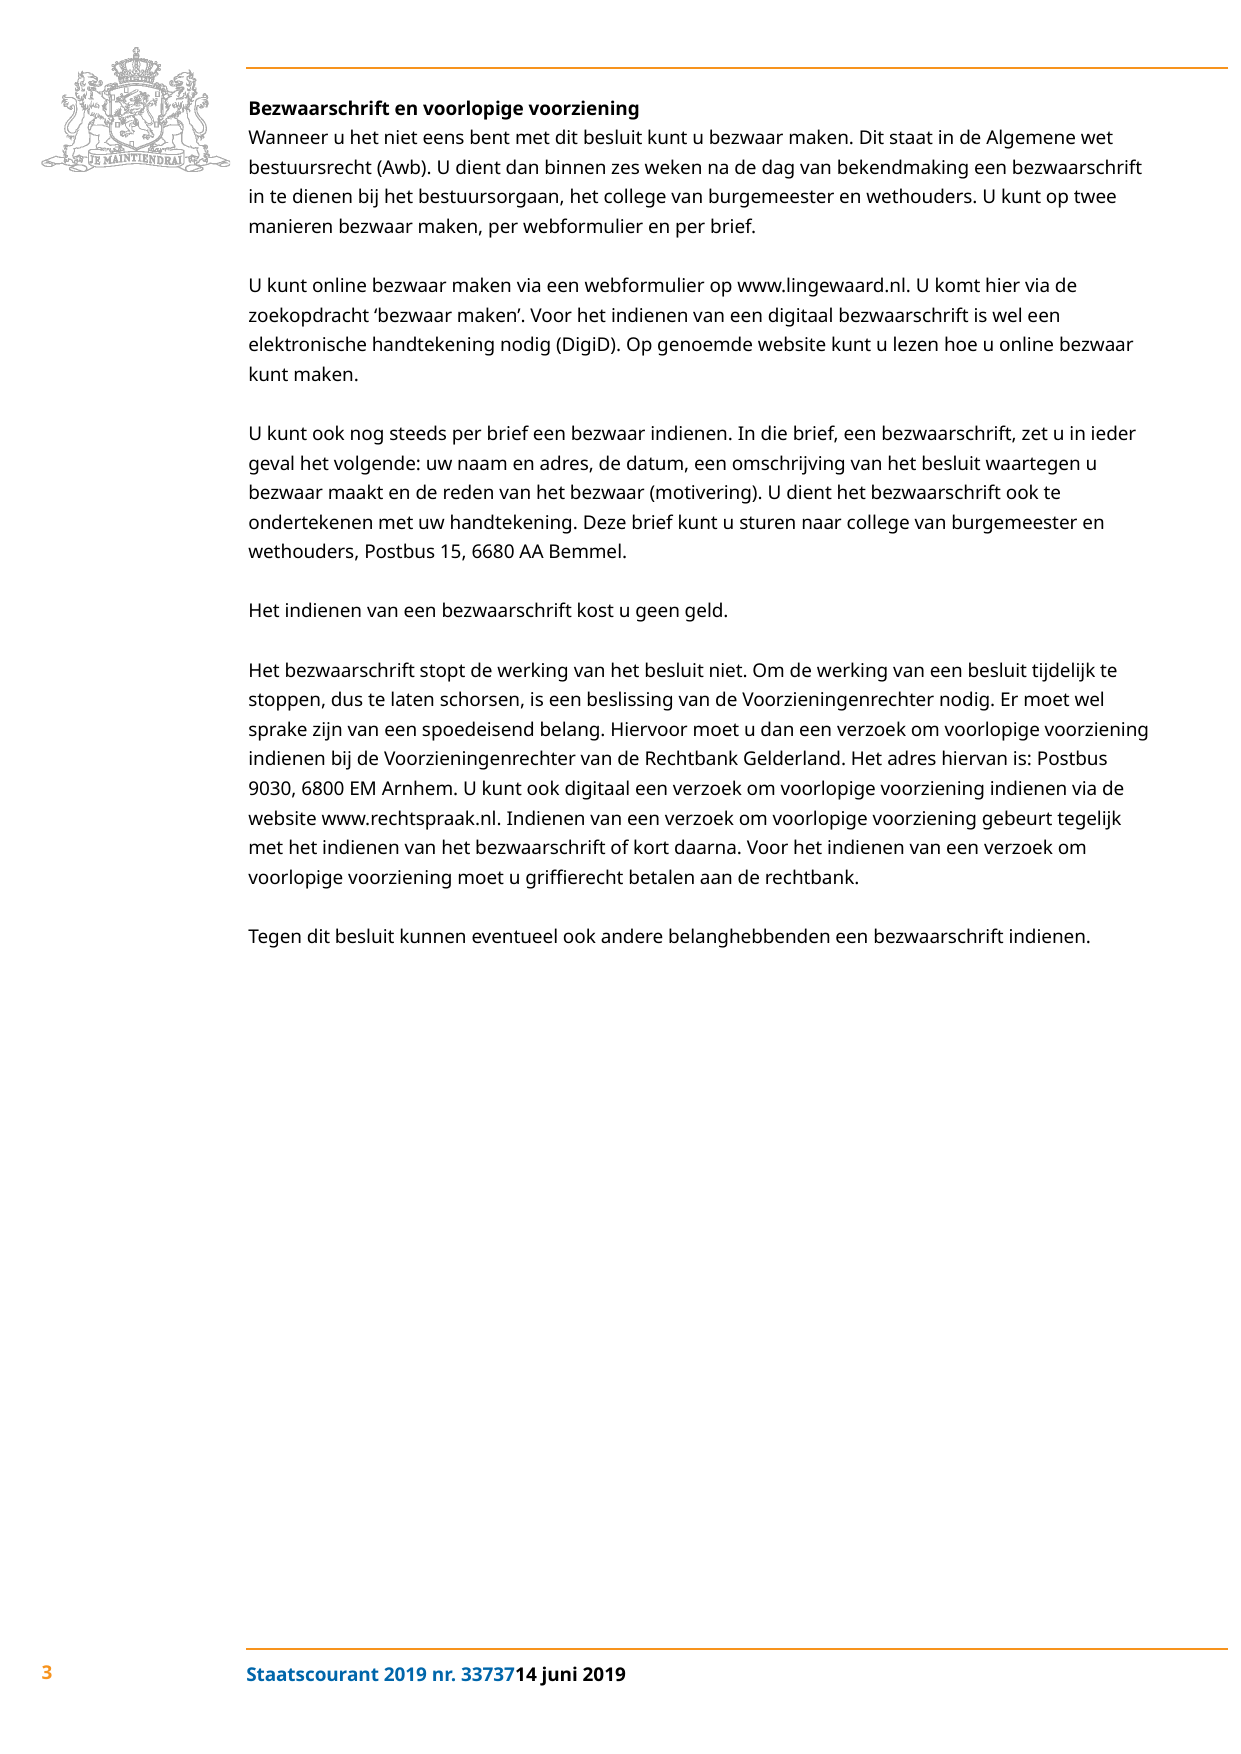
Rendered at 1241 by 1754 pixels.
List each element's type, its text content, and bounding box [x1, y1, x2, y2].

text Wanneer u het niet eens bent met dit besluit kunt u bezwaar maken. Dit staat in de Algemene wet bestuursrecht (Awb). U dient dan binnen zes weken na de dag van bekendmaking een bezwaarschrift in te dienen bij het bestuursorgaan, het college van burgemeester en wethouders. U kunt op twee manieren bezwaar maken, per webformulier en per brief. [248, 124, 1152, 239]
text Tegen dit besluit kunnen eventueel ook andere belanghebbenden een bezwaarschrift indienen. [248, 923, 1152, 949]
text Het indienen van een bezwaarschrift kost u geen geld. [248, 598, 1152, 623]
text U kunt ook nog steeds per brief een bezwaar indienen. In die brief, een bezwaarschrift, zet u in ieder geval het volgende: uw naam en adres, de datum, een omschrijving van het besluit waartegen u bezwaar maakt en de reden van het bezwaar (motivering). U dient het bezwaarschrift ook te ondertekenen met uw handtekening. Deze brief kunt u sturen naar college van burgemeester en wethouders, Postbus 15, 6680 AA Bemmel. [248, 420, 1152, 564]
text Bezwaarschrift en voorlopige voorziening [248, 95, 1152, 121]
text U kunt online bezwaar maken via een webformulier op www.lingewaard.nl. U komt hier via de zoekopdracht ‘bezwaar maken’. Voor het indienen van een digitaal bezwaarschrift is wel een elektronische handtekening nodig (DigiD). Op genoemde website kunt u lezen hoe u online bezwaar kunt maken. [248, 272, 1152, 387]
text Het bezwaarschrift stopt de werking van het besluit niet. Om de werking van een besluit tijdelijk te stoppen, dus te laten schorsen, is een beslissing van de Voorzieningenrechter nodig. Er moet wel sprake zijn van een spoedeisend belang. Hiervoor moet u dan een verzoek om voorlopige voorziening indienen bij de Voorzieningenrechter van de Rechtbank Gelderland. Het adres hiervan is: Postbus 9030, 6800 EM Arnhem. U kunt ook digitaal een verzoek om voorlopige voorziening indienen via de website www.rechtspraak.nl. Indienen van een verzoek om voorlopige voorziening gebeurt tegelijk met het indienen van het bezwaarschrift of kort daarna. Voor het indienen van een verzoek om voorlopige voorziening moet u griffierecht betalen aan de rechtbank. [248, 657, 1152, 890]
picture [41, 47, 231, 172]
